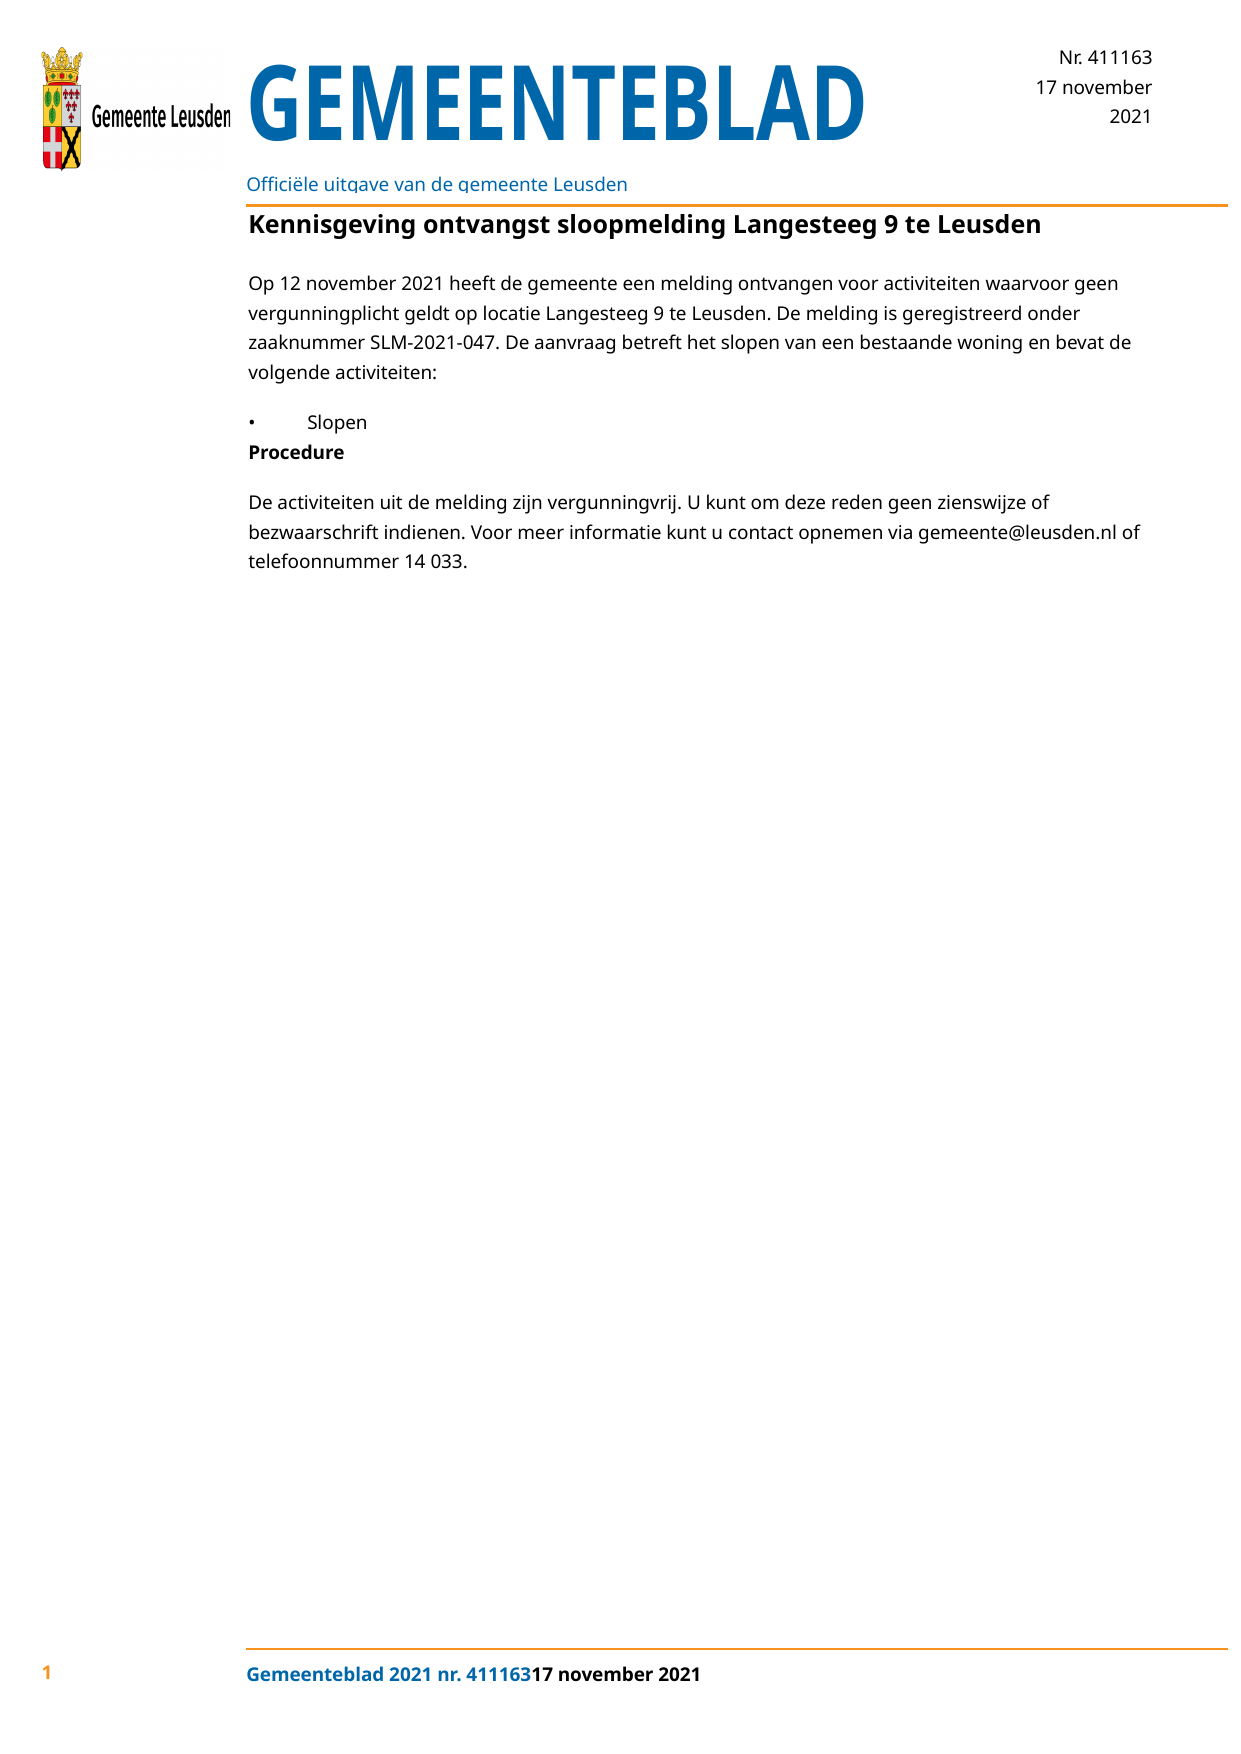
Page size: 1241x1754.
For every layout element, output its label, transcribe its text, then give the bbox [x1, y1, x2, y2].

text Op 12 november 2021 heeft de gemeente een melding ontvangen voor activiteiten waarvoor geen vergunningplicht geldt op locatie Langesteeg 9 te Leusden. De melding is geregistreerd onder zaaknummer SLM-2021-047. De aanvraag betreft het slopen van een bestaande woning en bevat de volgende activiteiten: [248, 270, 1152, 385]
text De activiteiten uit de melding zijn vergunningvrij. U kunt om deze reden geen zienswijze of bezwaarschrift indienen. Voor meer informatie kunt u contact opnemen via gemeente@leusden.nl of telefoonnummer 14 033. [248, 489, 1152, 574]
text Kennisgeving ontvangst sloopmelding Langesteeg 9 te Leusden [248, 207, 1152, 241]
picture [41, 47, 231, 172]
text Procedure [248, 439, 1152, 465]
list Slopen [248, 409, 1152, 435]
